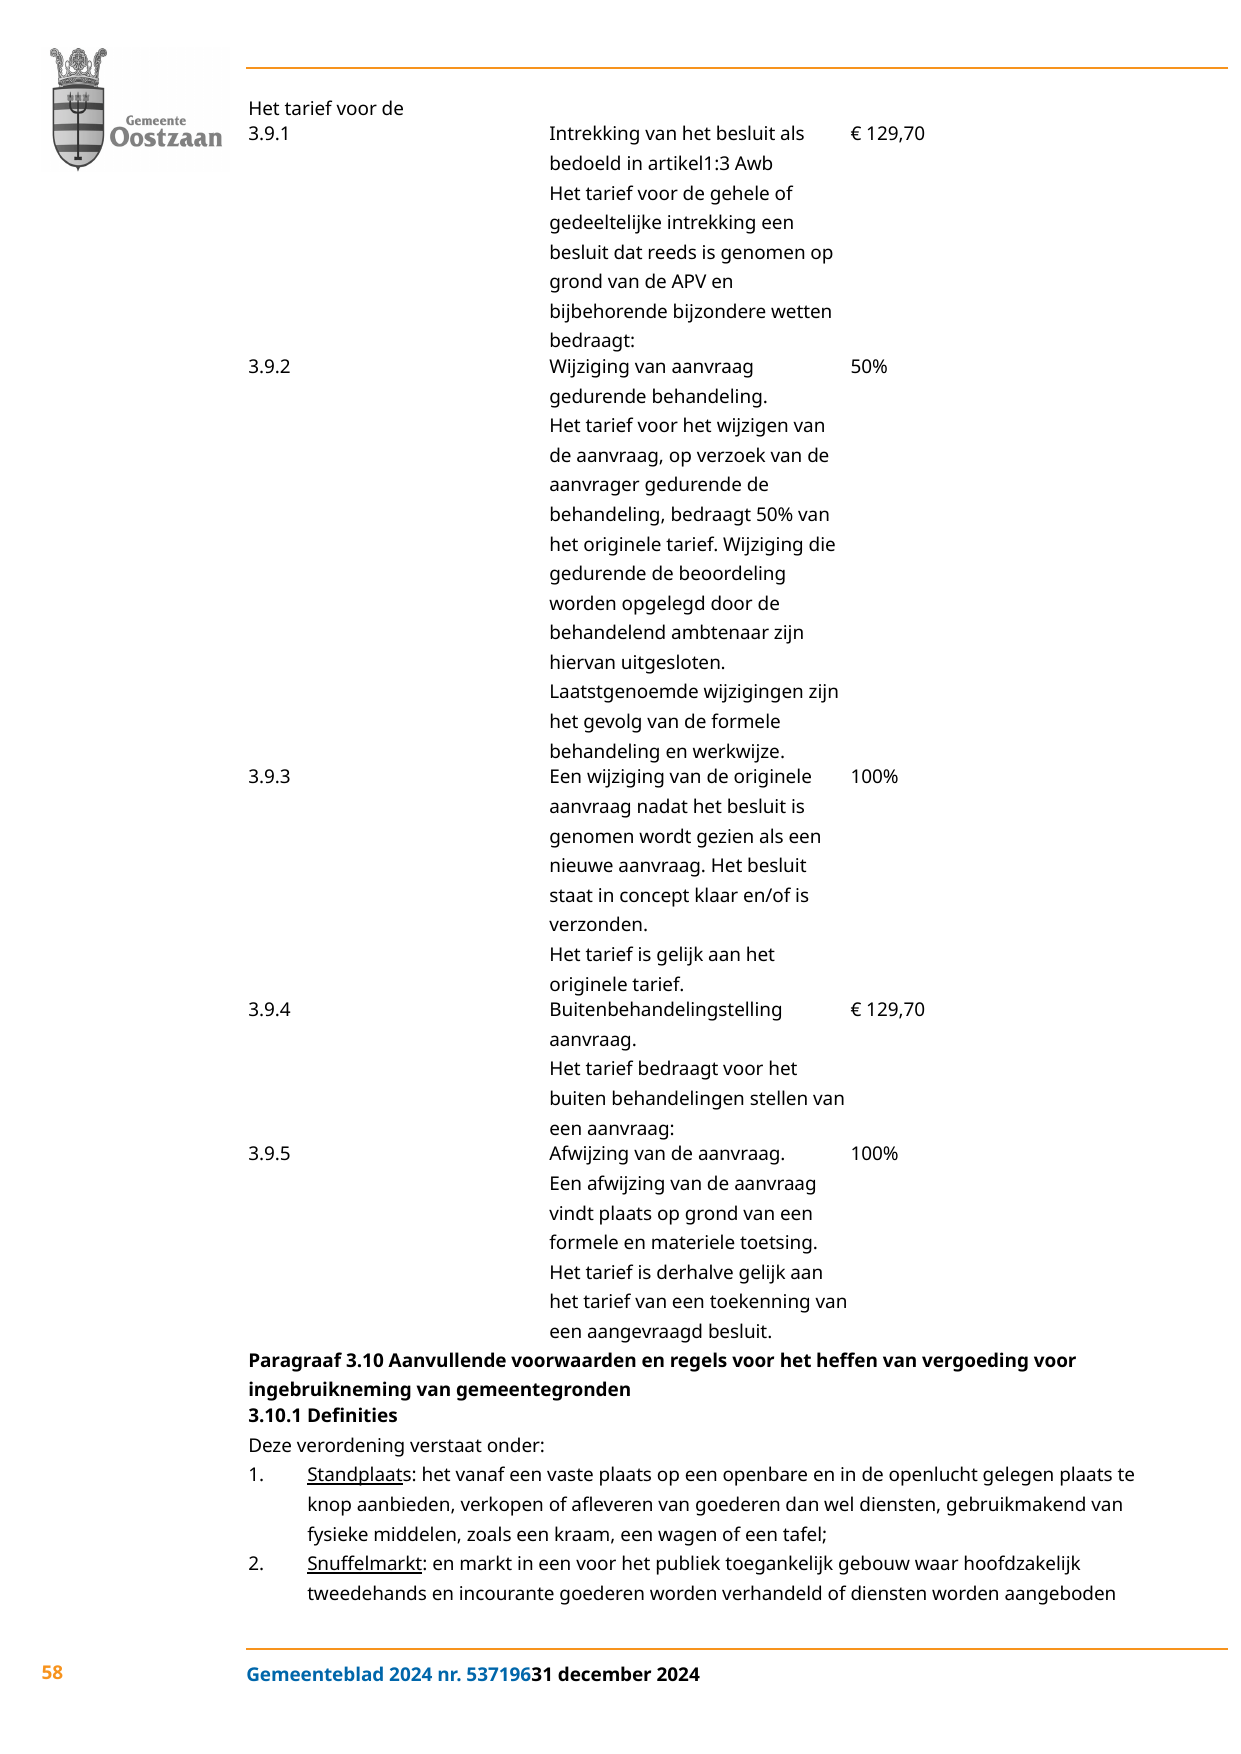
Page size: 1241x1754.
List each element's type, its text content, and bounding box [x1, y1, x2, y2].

table_header Paragraaf 3.10 Aanvullende voorwaarden en regels voor het heffen van vergoeding voor ingebruikneming van gemeentegronden [248, 1347, 1152, 1402]
table_cell Buitenbehandelingstelling aanvraag. Het tarief bedraagt voor het buiten behandelingen stellen van een aanvraag: [549, 996, 850, 1141]
table_cell 100% [850, 1141, 1152, 1344]
table_cell 100% [850, 764, 1152, 996]
table_cell Het tarief voor de [248, 95, 1152, 121]
table_cell 3.9.3 [248, 764, 549, 996]
table_cell 3.9.1 [248, 121, 549, 353]
table_cell 3.10.1 Definities Deze verordening verstaat onder: Standplaats: het vanaf een vaste plaats op een openbare en in de openlucht gelegen plaats te knop aanbieden, verkopen of afleveren van goederen dan wel diensten, gebruikmakend van fysieke middelen, zoals een kraam, een wagen of een tafel; Snuffelmarkt: en markt in een voor het publiek toegankelijk gebouw waar hoofdzakelijk tweedehands en incourante goederen worden verhandeld of diensten worden aangeboden [248, 1403, 1152, 1606]
table_cell 3.9.4 [248, 996, 549, 1141]
table_cell € 129,70 [850, 121, 1152, 353]
table_cell € 129,70 [850, 996, 1152, 1141]
picture [41, 47, 231, 172]
table_cell Intrekking van het besluit als bedoeld in artikel1:3 Awb Het tarief voor de gehele of gedeeltelijke intrekking een besluit dat reeds is genomen op grond van de APV en bijbehorende bijzondere wetten bedraagt: [549, 121, 850, 353]
table_cell 3.9.5 [248, 1141, 549, 1344]
table_cell 50% [850, 353, 1152, 764]
table_cell Een wijziging van de originele aanvraag nadat het besluit is genomen wordt gezien als een nieuwe aanvraag. Het besluit staat in concept klaar en/of is verzonden. Het tarief is gelijk aan het originele tarief. [549, 764, 850, 996]
table_cell 3.9.2 [248, 353, 549, 764]
table_cell Afwijzing van de aanvraag. Een afwijzing van de aanvraag vindt plaats op grond van een formele en materiele toetsing. Het tarief is derhalve gelijk aan het tarief van een toekenning van een aangevraagd besluit. [549, 1141, 850, 1344]
table_cell Wijziging van aanvraag gedurende behandeling. Het tarief voor het wijzigen van de aanvraag, op verzoek van de aanvrager gedurende de behandeling, bedraagt 50% van het originele tarief. Wijziging die gedurende de beoordeling worden opgelegd door de behandelend ambtenaar zijn hiervan uitgesloten. Laatstgenoemde wijzigingen zijn het gevolg van de formele behandeling en werkwijze. [549, 353, 850, 764]
